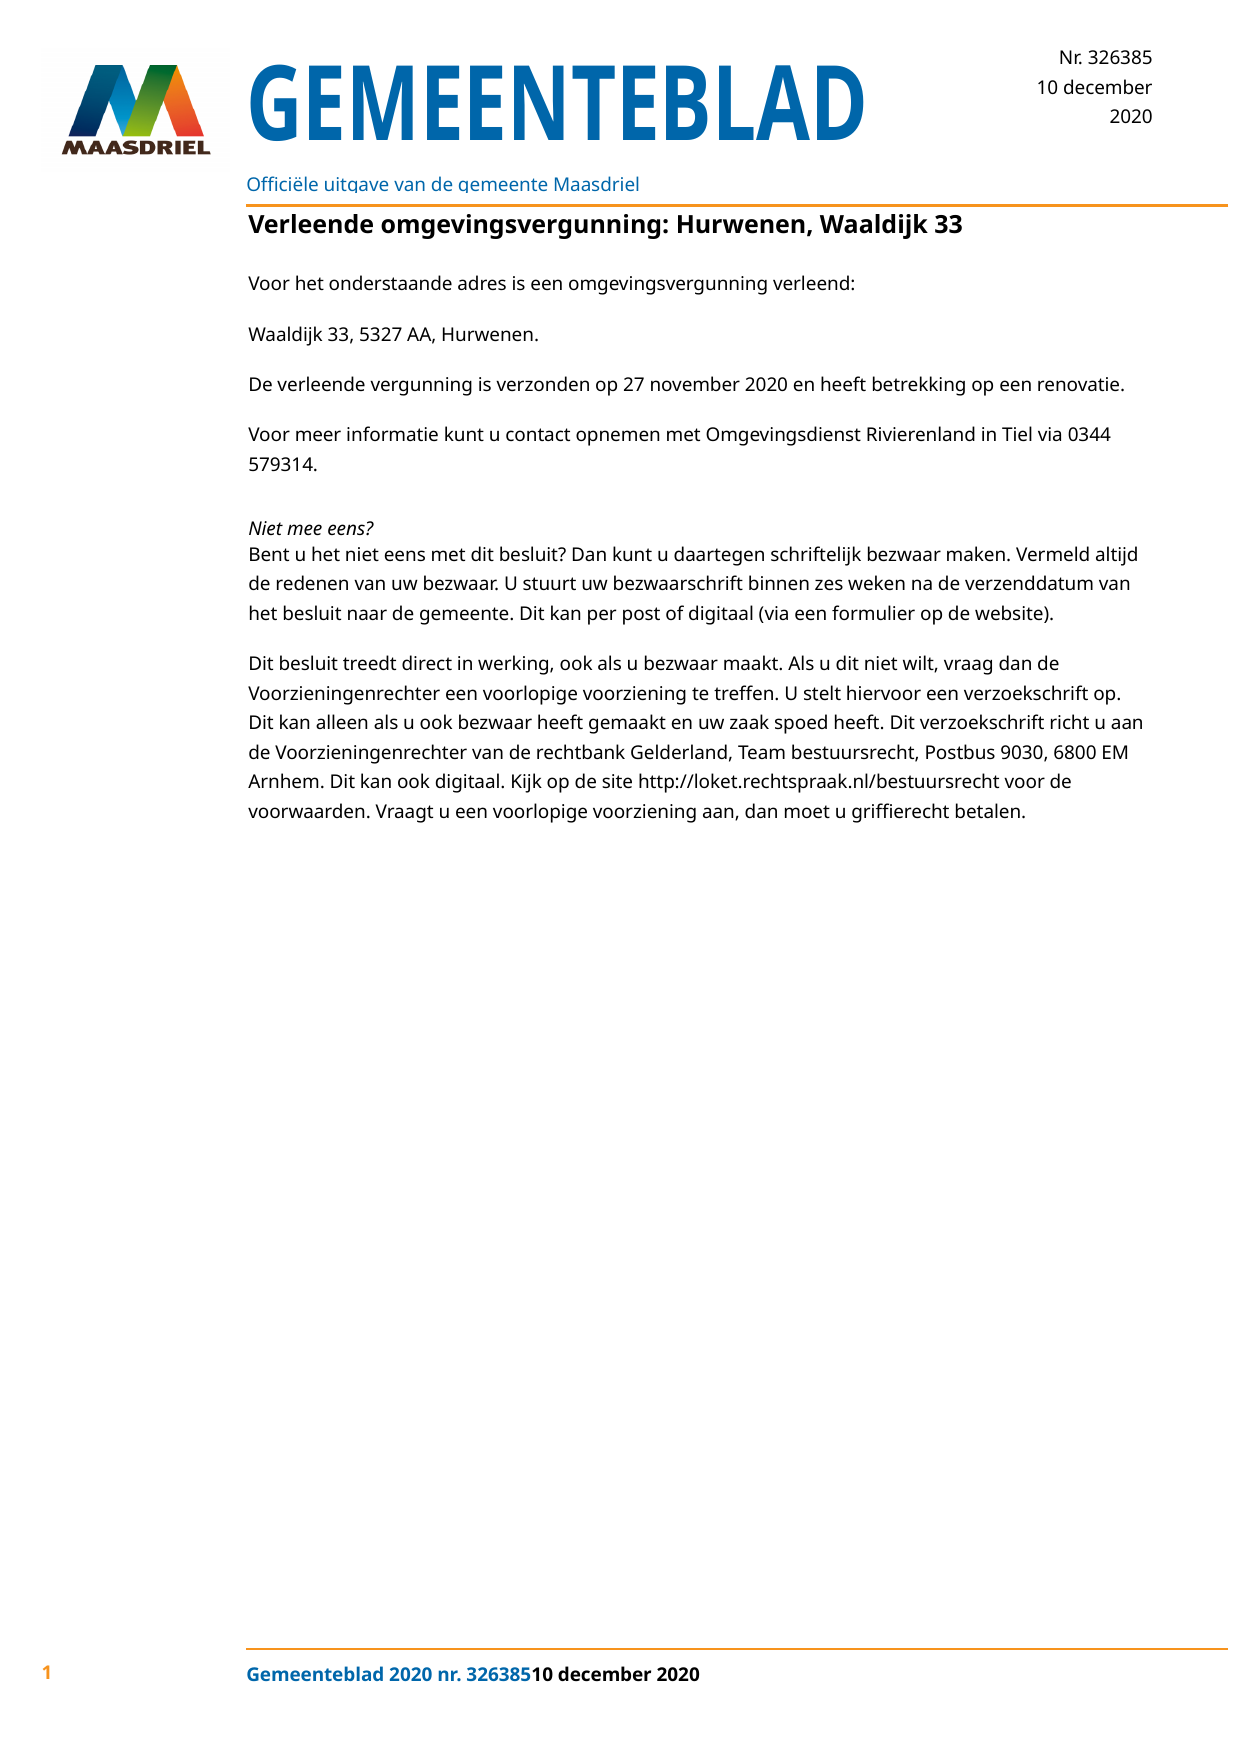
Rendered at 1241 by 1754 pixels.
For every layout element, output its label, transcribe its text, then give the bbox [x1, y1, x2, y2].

text De verleende vergunning is verzonden op 27 november 2020 en heeft betrekking op een renovatie. [248, 371, 1152, 397]
text Waaldijk 33, 5327 AA, Hurwenen. [248, 321, 1152, 346]
text Voor meer informatie kunt u contact opnemen met Omgevingsdienst Rivierenland in Tiel via 0344 579314. [248, 422, 1152, 477]
picture [41, 47, 231, 172]
text Voor het onderstaande adres is een omgevingsvergunning verleend: [248, 270, 1152, 296]
text Niet mee eens? [248, 515, 1152, 541]
text Bent u het niet eens met dit besluit? Dan kunt u daartegen schriftelijk bezwaar maken. Vermeld altijd de redenen van uw bezwaar. U stuurt uw bezwaarschrift binnen zes weken na de verzenddatum van het besluit naar de gemeente. Dit kan per post of digitaal (via een formulier op de website). [248, 541, 1152, 626]
text Dit besluit treedt direct in werking, ook als u bezwaar maakt. Als u dit niet wilt, vraag dan de Voorzieningenrechter een voorlopige voorziening te treffen. U stelt hiervoor een verzoekschrift op. Dit kan alleen als u ook bezwaar heeft gemaakt en uw zaak spoed heeft. Dit verzoekschrift richt u aan de Voorzieningenrechter van de rechtbank Gelderland, Team bestuursrecht, Postbus 9030, 6800 EM Arnhem. Dit kan ook digitaal. Kijk op de site http://loket.rechtspraak.nl/bestuursrecht voor de voorwaarden. Vraagt u een voorlopige voorziening aan, dan moet u griffierecht betalen. [248, 650, 1152, 824]
text Verleende omgevingsvergunning: Hurwenen, Waaldijk 33 [248, 207, 1152, 241]
